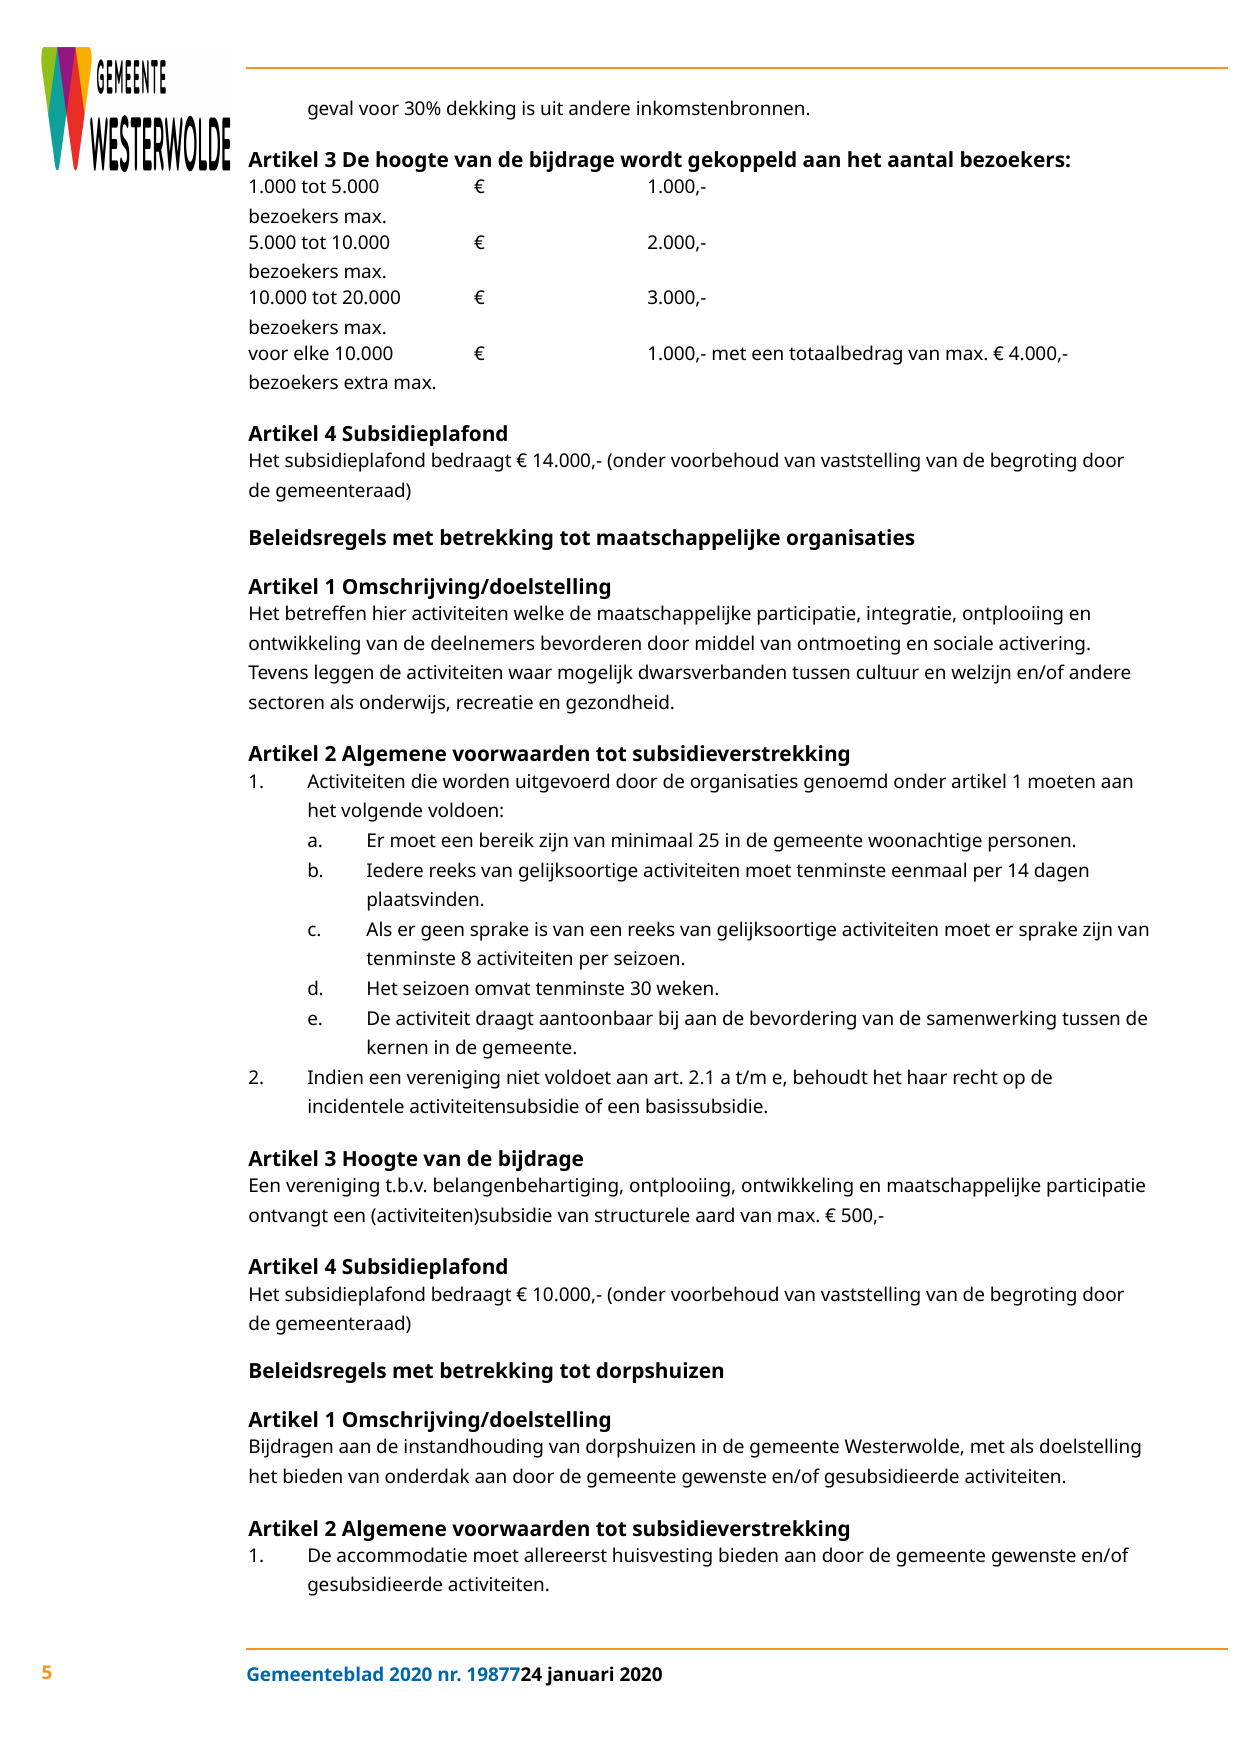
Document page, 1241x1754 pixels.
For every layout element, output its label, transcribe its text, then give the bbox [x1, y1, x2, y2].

list Als er geen sprake is van een reeks van gelijksoortige activiteiten moet er sprake zijn van tenminste 8 activiteiten per seizoen. [307, 916, 1152, 971]
text Artikel 1 Omschrijving/doelstelling [248, 572, 1152, 600]
text Artikel 2 Algemene voorwaarden tot subsidieverstrekking [248, 739, 1152, 768]
text Artikel 3 Hoogte van de bijdrage [248, 1144, 1152, 1172]
text Een vereniging t.b.v. belangenbehartiging, ontplooiing, ontwikkeling en maatschappelijke participatie ontvangt een (activiteiten)subsidie van structurele aard van max. € 500,- [248, 1172, 1152, 1228]
text Bijdragen aan de instandhouding van dorpshuizen in de gemeente Westerwolde, met als doelstelling het bieden van onderdak aan door de gemeente gewenste en/of gesubsidieerde activiteiten. [248, 1434, 1152, 1489]
picture [41, 47, 231, 172]
table_header 1.000 tot 5.000 bezoekers max. [248, 174, 474, 229]
list Iedere reeks van gelijksoortige activiteiten moet tenminste eenmaal per 14 dagen plaatsvinden. [307, 857, 1152, 912]
text Artikel 1 Omschrijving/doelstelling [248, 1405, 1152, 1434]
table_header 1.000,- [647, 174, 1152, 229]
table_cell € [474, 284, 647, 340]
text Beleidsregels met betrekking tot dorpshuizen [248, 1356, 1152, 1384]
table_cell € [474, 340, 647, 395]
list geval voor 30% dekking is uit andere inkomstenbronnen. [248, 95, 1152, 121]
table_cell € [474, 229, 647, 284]
table_cell 3.000,- [647, 284, 1152, 340]
table_cell voor elke 10.000 bezoekers extra max. [248, 340, 474, 395]
list Het seizoen omvat tenminste 30 weken. [307, 975, 1152, 1001]
text Artikel 2 Algemene voorwaarden tot subsidieverstrekking [248, 1514, 1152, 1542]
list De accommodatie moet allereerst huisvesting bieden aan door de gemeente gewenste en/of gesubsidieerde activiteiten. [248, 1542, 1152, 1597]
text Het betreffen hier activiteiten welke de maatschappelijke participatie, integratie, ontplooiing en ontwikkeling van de deelnemers bevorderen door middel van ontmoeting en sociale activering. Tevens leggen de activiteiten waar mogelijk dwarsverbanden tussen cultuur en welzijn en/of andere sectoren als onderwijs, recreatie en gezondheid. [248, 600, 1152, 715]
text Artikel 4 Subsidieplafond [248, 419, 1152, 447]
table_cell 2.000,- [647, 229, 1152, 284]
list Er moet een bereik zijn van minimaal 25 in de gemeente woonachtige personen. [307, 827, 1152, 853]
text Beleidsregels met betrekking tot maatschappelijke organisaties [248, 523, 1152, 551]
list De activiteit draagt aantoonbaar bij aan de bevordering van de samenwerking tussen de kernen in de gemeente. [307, 1005, 1152, 1060]
text Artikel 3 De hoogte van de bijdrage wordt gekoppeld aan het aantal bezoekers: [248, 145, 1152, 174]
text Artikel 4 Subsidieplafond [248, 1252, 1152, 1281]
list Activiteiten die worden uitgevoerd door de organisaties genoemd onder artikel 1 moeten aan het volgende voldoen: [248, 768, 1152, 823]
table_header € [474, 174, 647, 229]
list Indien een vereniging niet voldoet aan art. 2.1 a t/m e, behoudt het haar recht op de incidentele activiteitensubsidie of een basissubsidie. [248, 1064, 1152, 1119]
table_cell 5.000 tot 10.000 bezoekers max. [248, 229, 474, 284]
text Het subsidieplafond bedraagt € 10.000,- (onder voorbehoud van vaststelling van de begroting door de gemeenteraad) [248, 1281, 1152, 1336]
table_cell 10.000 tot 20.000 bezoekers max. [248, 284, 474, 340]
text Het subsidieplafond bedraagt € 14.000,- (onder voorbehoud van vaststelling van de begroting door de gemeenteraad) [248, 447, 1152, 503]
table_cell 1.000,- met een totaalbedrag van max. € 4.000,- [647, 340, 1152, 395]
